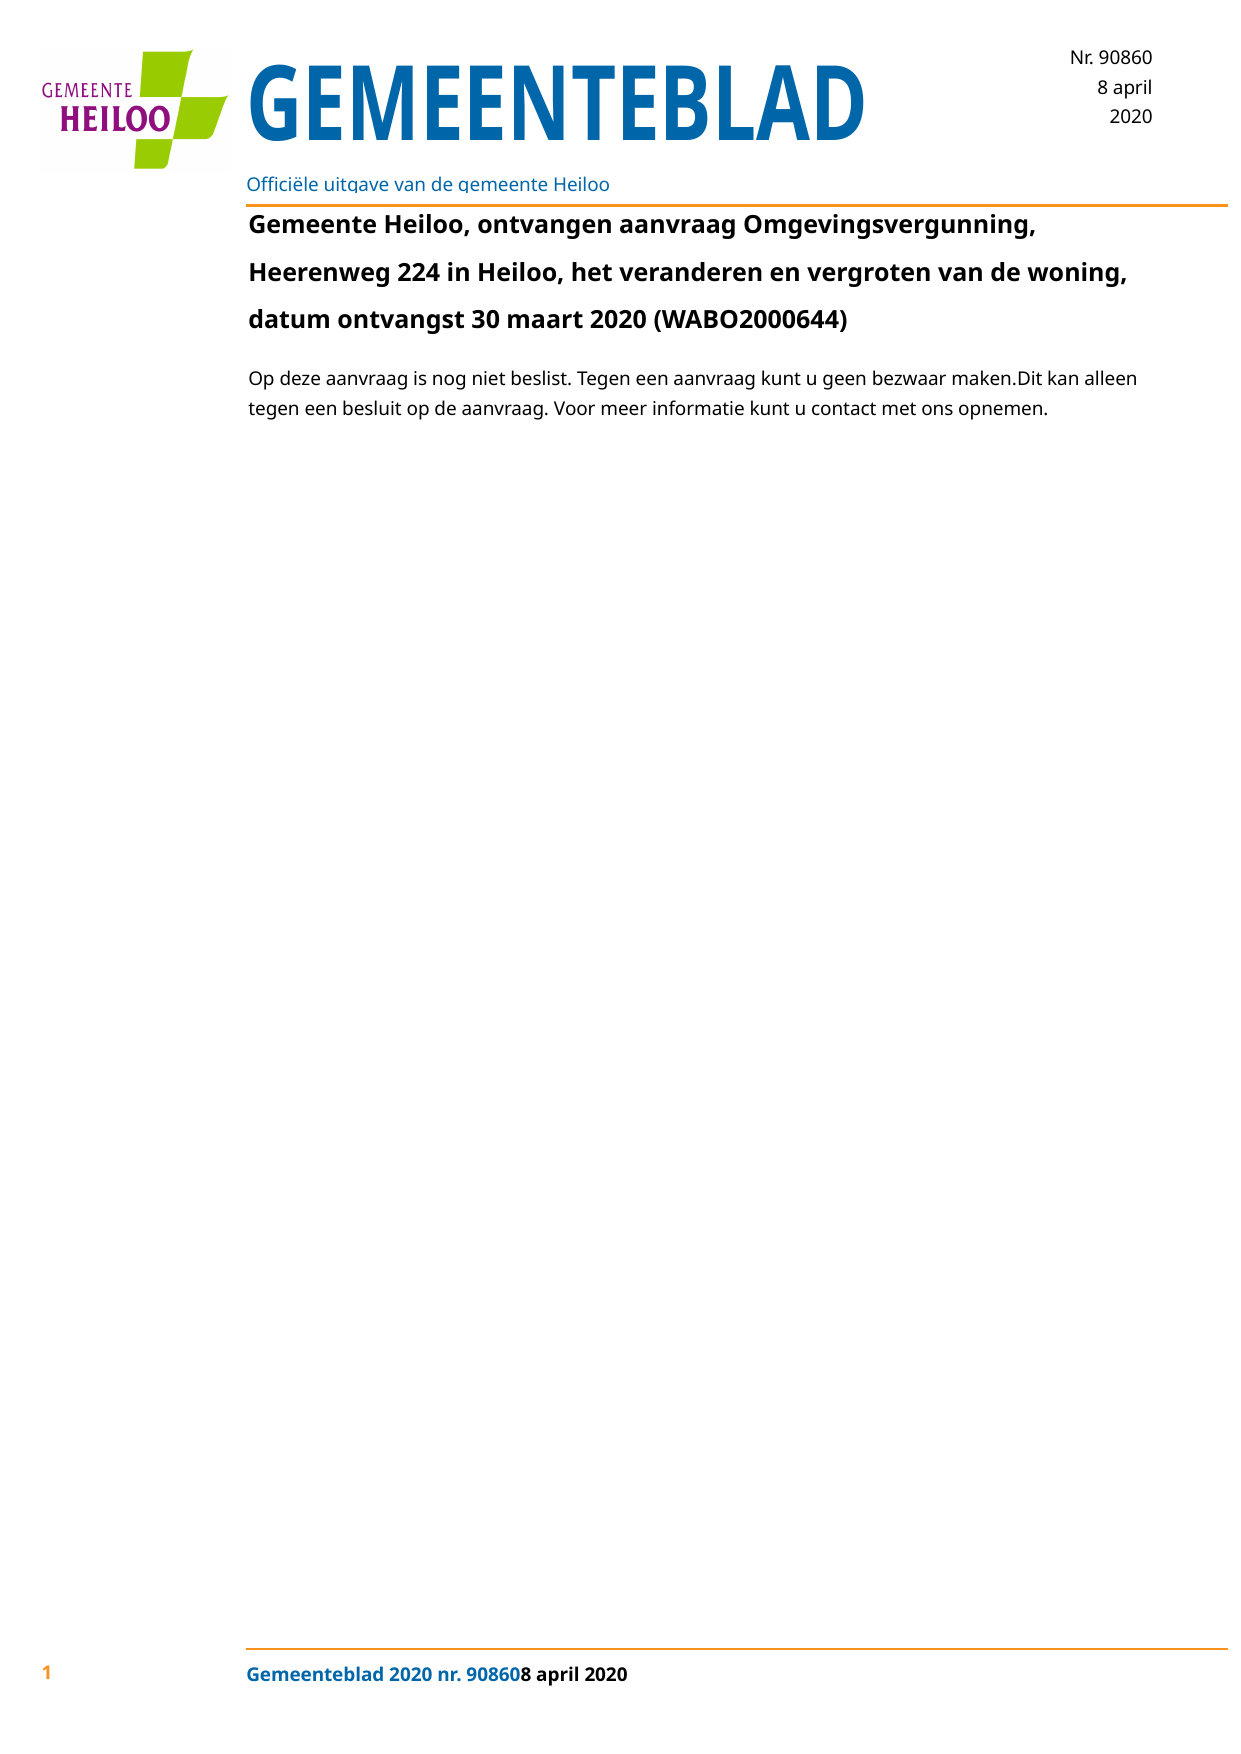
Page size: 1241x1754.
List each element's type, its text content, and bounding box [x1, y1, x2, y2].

text Op deze aanvraag is nog niet beslist. Tegen een aanvraag kunt u geen bezwaar maken.Dit kan alleen tegen een besluit op de aanvraag. Voor meer informatie kunt u contact met ons opnemen. [248, 366, 1152, 421]
text Gemeente Heiloo, ontvangen aanvraag Omgevingsvergunning, Heerenweg 224 in Heiloo, het veranderen en vergroten van de woning, datum ontvangst 30 maart 2020 (WABO2000644) [248, 207, 1152, 336]
picture [41, 47, 231, 172]
